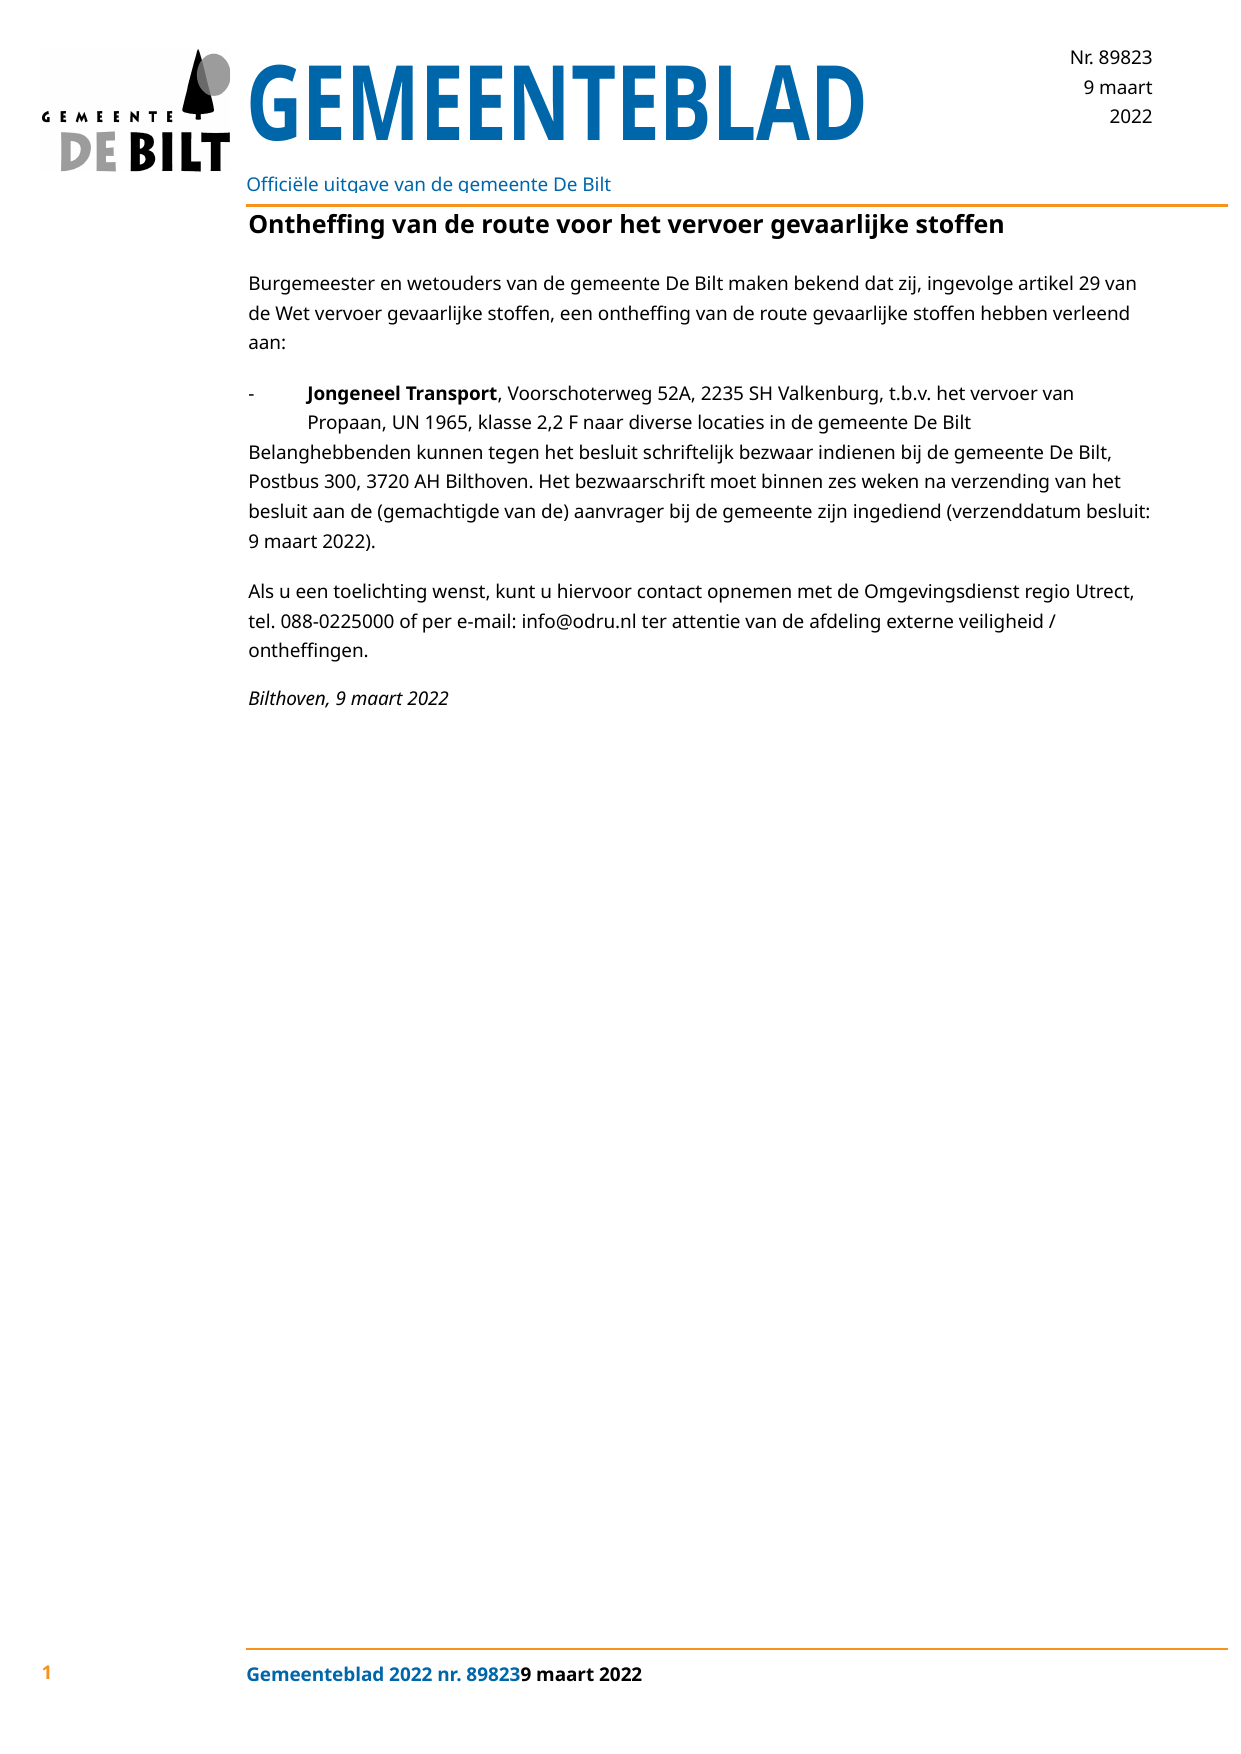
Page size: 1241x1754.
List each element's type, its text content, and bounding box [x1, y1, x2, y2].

text Bilthoven, 9 maart 2022 [248, 685, 1152, 711]
list Jongeneel Transport, Voorschoterweg 52A, 2235 SH Valkenburg, t.b.v. het vervoer van Propaan, UN 1965, klasse 2,2 F naar diverse locaties in de gemeente De Bilt [248, 380, 1152, 435]
picture [41, 47, 231, 172]
text Belanghebbenden kunnen tegen het besluit schriftelijk bezwaar indienen bij de gemeente De Bilt, Postbus 300, 3720 AH Bilthoven. Het bezwaarschrift moet binnen zes weken na verzending van het besluit aan de (gemachtigde van de) aanvrager bij de gemeente zijn ingediend (verzenddatum besluit: 9 maart 2022). [248, 439, 1152, 553]
text Als u een toelichting wenst, kunt u hiervoor contact opnemen met de Omgevingsdienst regio Utrect, tel. 088-0225000 of per e-mail: info@odru.nl ter attentie van de afdeling externe veiligheid / ontheffingen. [248, 578, 1152, 663]
text Burgemeester en wetouders van de gemeente De Bilt maken bekend dat zij, ingevolge artikel 29 van de Wet vervoer gevaarlijke stoffen, een ontheffing van de route gevaarlijke stoffen hebben verleend aan: [248, 270, 1152, 355]
text Ontheffing van de route voor het vervoer gevaarlijke stoffen [248, 207, 1152, 241]
